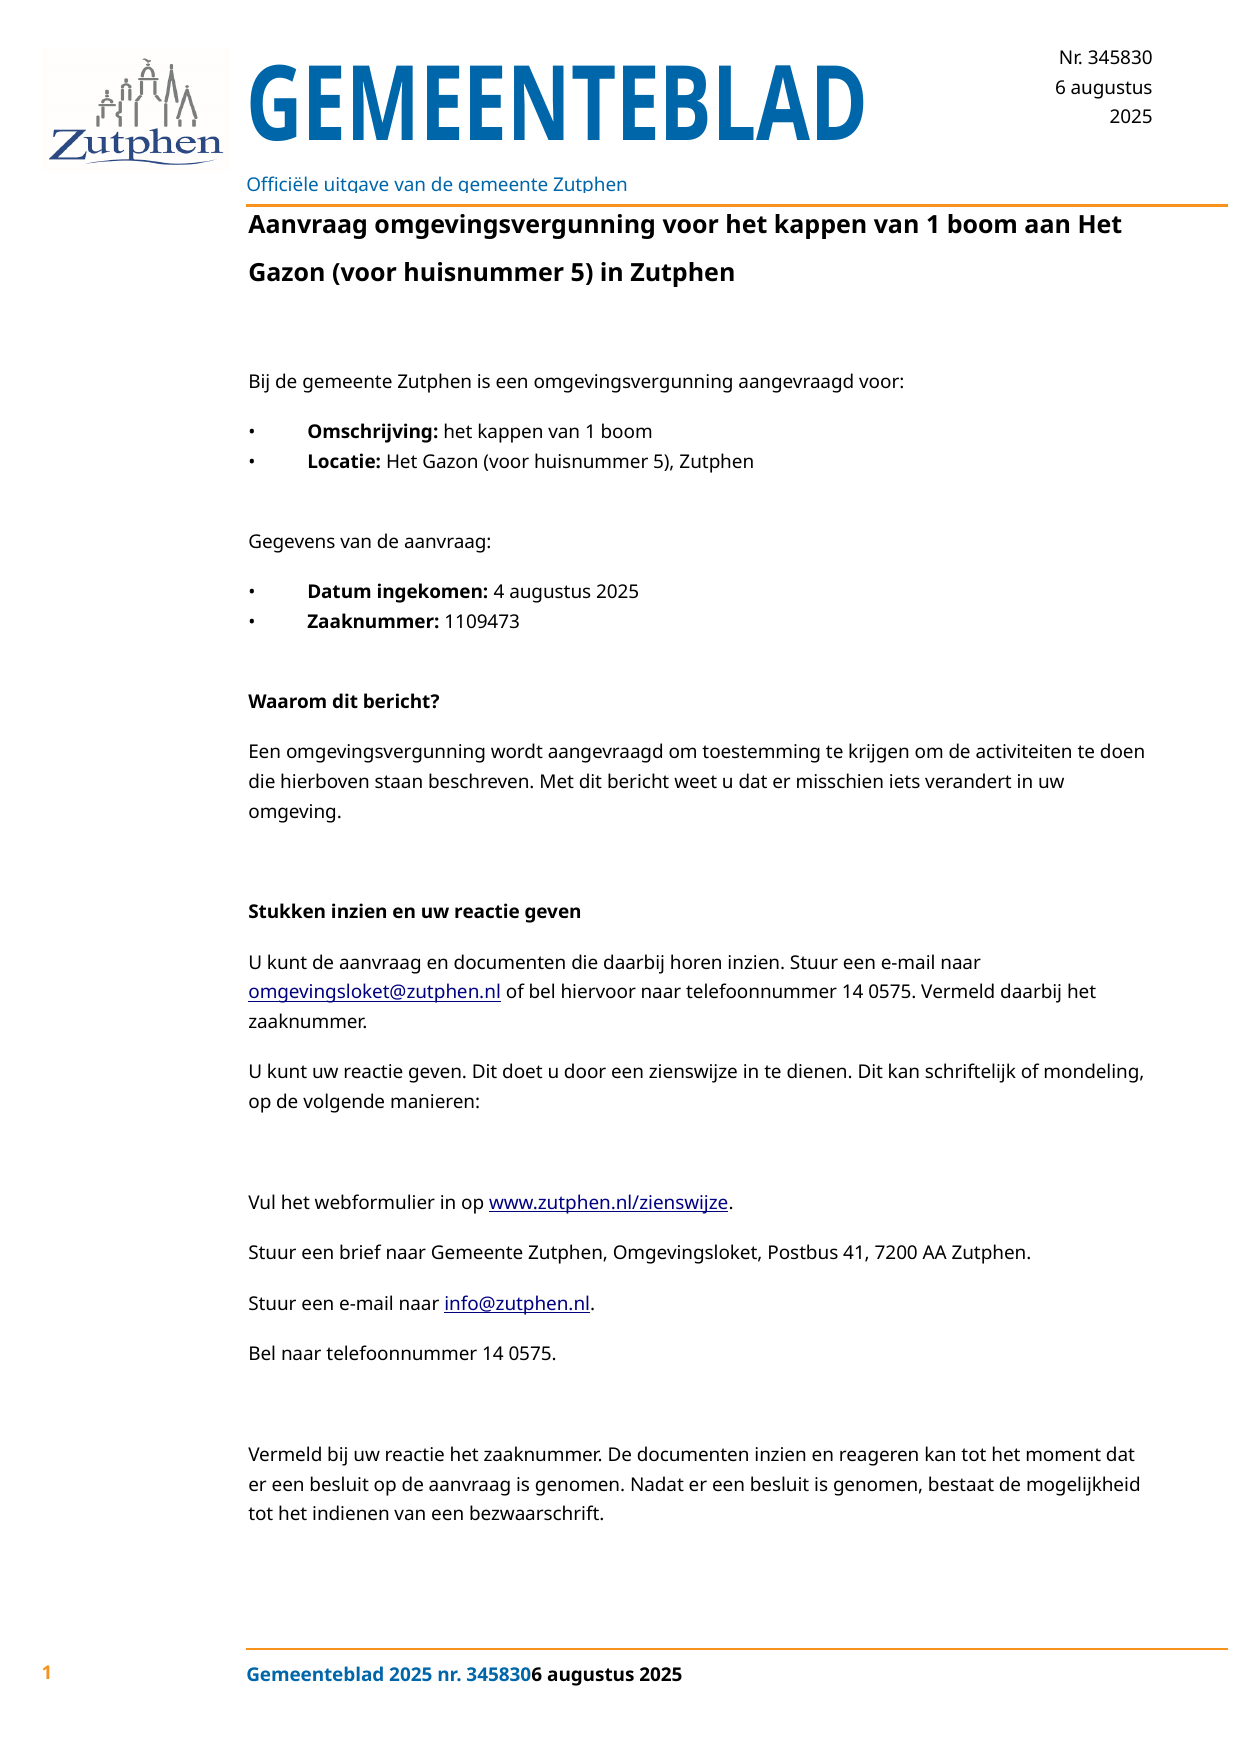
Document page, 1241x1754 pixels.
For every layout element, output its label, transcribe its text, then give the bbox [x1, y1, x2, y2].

list Datum ingekomen: 4 augustus 2025 [248, 579, 1152, 604]
text Stukken inzien en uw reactie geven [248, 899, 1152, 924]
text U kunt uw reactie geven. Dit doet u door een zienswijze in te dienen. Dit kan schriftelijk of mondeling, op de volgende manieren: [248, 1059, 1152, 1114]
text U kunt de aanvraag en documenten die daarbij horen inzien. Stuur een e-mail naar omgevingsloket@zutphen.nl of bel hiervoor naar telefoonnummer 14 0575. Vermeld daarbij het zaaknummer. [248, 949, 1152, 1034]
text Vermeld bij uw reactie het zaaknummer. De documenten inzien en reageren kan tot het moment dat er een besluit op de aanvraag is genomen. Nadat er een besluit is genomen, bestaat de mogelijkheid tot het indienen van een bezwaarschrift. [248, 1441, 1152, 1526]
text Vul het webformulier in op www.zutphen.nl/zienswijze. [248, 1189, 1152, 1215]
text Gegevens van de aanvraag: [248, 528, 1152, 554]
text Stuur een e-mail naar info@zutphen.nl. [248, 1290, 1152, 1316]
text Bel naar telefoonnummer 14 0575. [248, 1340, 1152, 1366]
text Een omgevingsvergunning wordt aangevraagd om toestemming te krijgen om de activiteiten te doen die hierboven staan beschreven. Met dit bericht weet u dat er misschien iets verandert in uw omgeving. [248, 739, 1152, 824]
picture [41, 47, 231, 172]
list Omschrijving: het kappen van 1 boom [248, 419, 1152, 444]
list Locatie: Het Gazon (voor huisnummer 5), Zutphen [248, 448, 1152, 474]
text Aanvraag omgevingsvergunning voor het kappen van 1 boom aan Het Gazon (voor huisnummer 5) in Zutphen [248, 207, 1152, 288]
text Waarom dit bericht? [248, 688, 1152, 714]
list Zaaknummer: 1109473 [248, 608, 1152, 634]
text Stuur een brief naar Gemeente Zutphen, Omgevingsloket, Postbus 41, 7200 AA Zutphen. [248, 1239, 1152, 1265]
text Bij de gemeente Zutphen is een omgevingsvergunning aangevraagd voor: [248, 368, 1152, 394]
